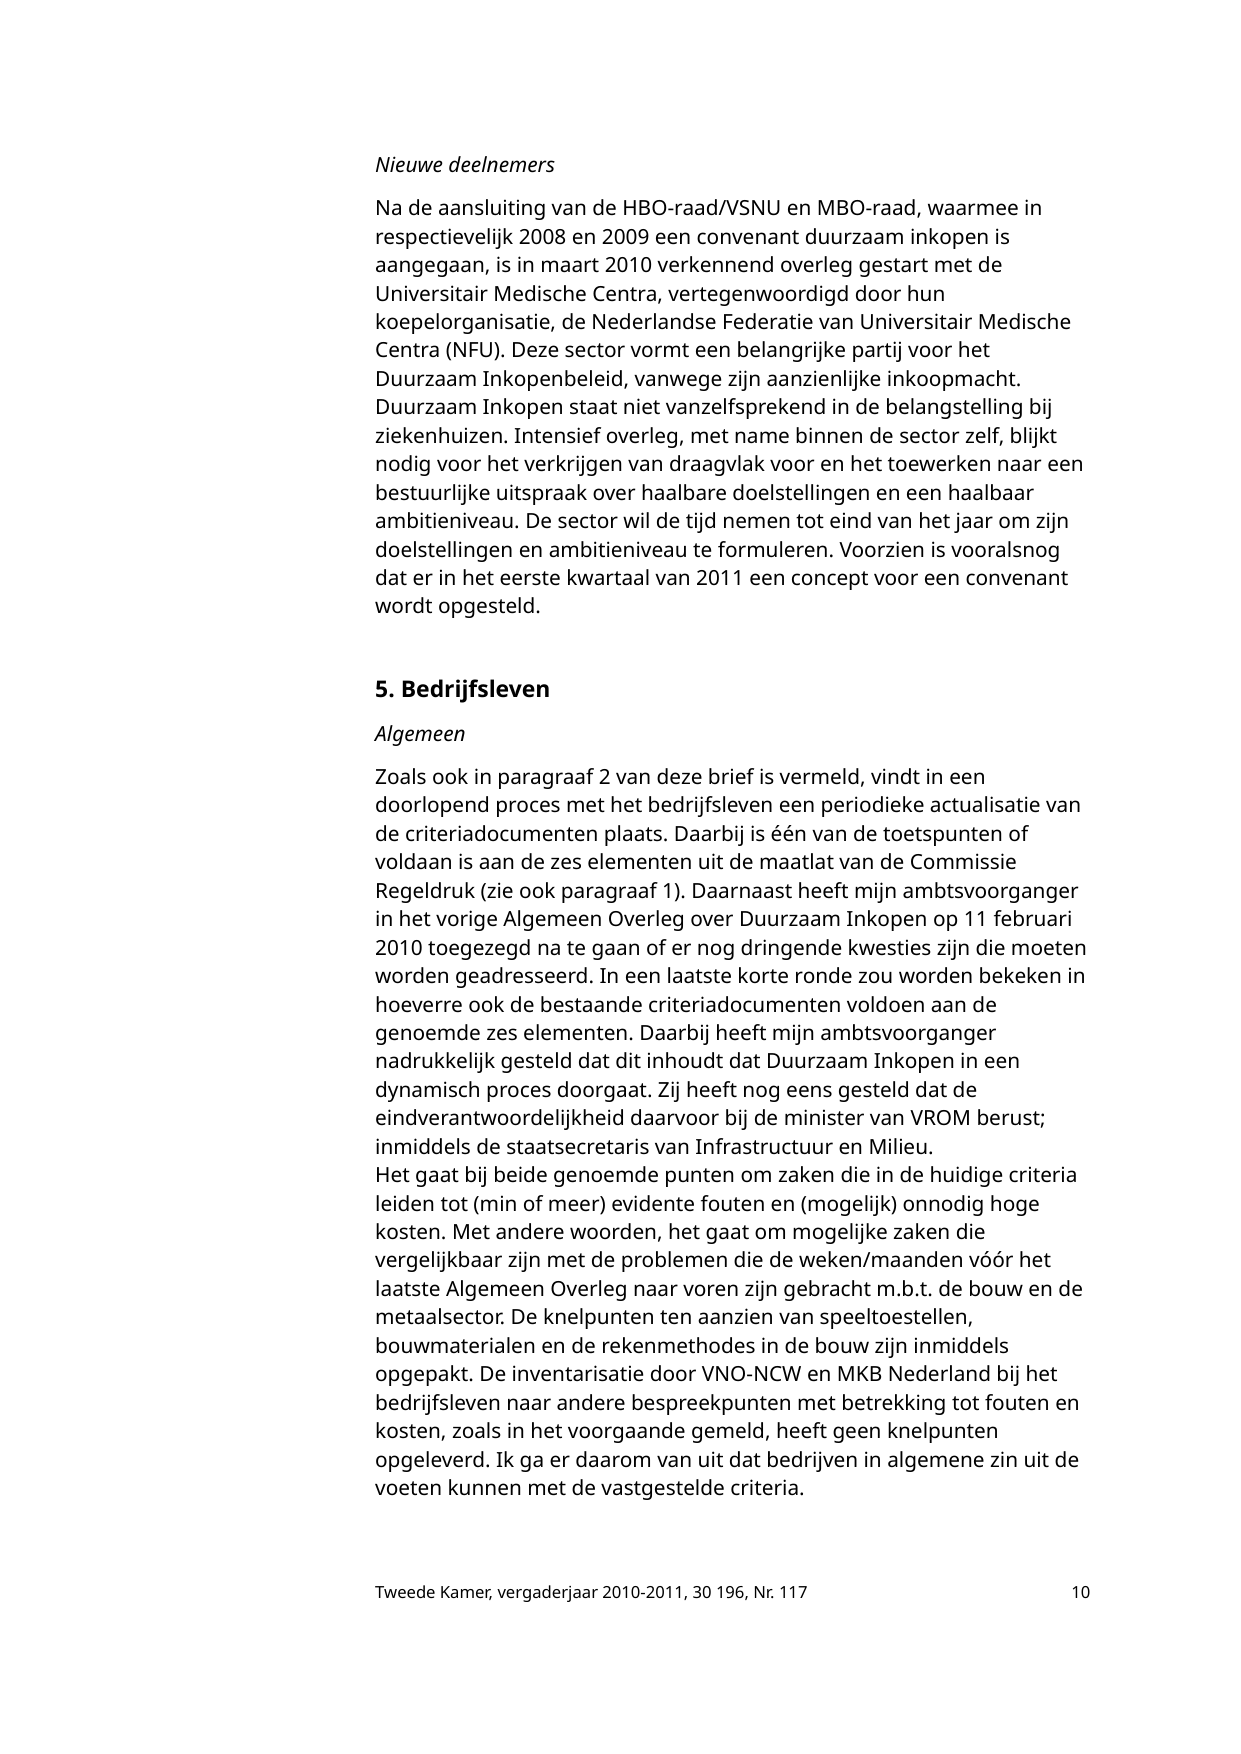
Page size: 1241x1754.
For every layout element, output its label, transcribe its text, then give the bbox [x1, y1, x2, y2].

text Het gaat bij beide genoemde punten om zaken die in de huidige criteria leiden tot (min of meer) evidente fouten en (mogelijk) onnodig hoge kosten. Met andere woorden, het gaat om mogelijke zaken die vergelijkbaar zijn met de problemen die de weken/maanden vóór het laatste Algemeen Overleg naar voren zijn gebracht m.b.t. de bouw en de metaalsector. De knelpunten ten aanzien van speeltoestellen, bouwmaterialen en de rekenmethodes in de bouw zijn inmiddels opgepakt. De inventarisatie door VNO-NCW en MKB Nederland bij het bedrijfsleven naar andere bespreekpunten met betrekking tot fouten en kosten, zoals in het voorgaande gemeld, heeft geen knelpunten opgeleverd. Ik ga er daarom van uit dat bedrijven in algemene zin uit de voeten kunnen met de vastgestelde criteria. [375, 1160, 1090, 1502]
subtitle 5. Bedrijfsleven [375, 672, 1090, 704]
text Na de aansluiting van de HBO-raad/VSNU en MBO-raad, waarmee in respectievelijk 2008 en 2009 een convenant duurzaam inkopen is aangegaan, is in maart 2010 verkennend overleg gestart met de Universitair Medische Centra, vertegenwoordigd door hun koepelorganisatie, de Nederlandse Federatie van Universitair Medische Centra (NFU). Deze sector vormt een belangrijke partij voor het Duurzaam Inkopenbeleid, vanwege zijn aanzienlijke inkoopmacht. Duurzaam Inkopen staat niet vanzelfsprekend in de belangstelling bij ziekenhuizen. Intensief overleg, met name binnen de sector zelf, blijkt nodig voor het verkrijgen van draagvlak voor en het toewerken naar een bestuurlijke uitspraak over haalbare doelstellingen en een haalbaar ambitieniveau. De sector wil de tijd nemen tot eind van het jaar om zijn doelstellingen en ambitieniveau te formuleren. Voorzien is vooralsnog dat er in het eerste kwartaal van 2011 een concept voor een convenant wordt opgesteld. [375, 193, 1090, 620]
text Zoals ook in paragraaf 2 van deze brief is vermeld, vindt in een doorlopend proces met het bedrijfsleven een periodieke actualisatie van de criteriadocumenten plaats. Daarbij is één van de toetspunten of voldaan is aan de zes elementen uit de maatlat van de Commissie Regeldruk (zie ook paragraaf 1). Daarnaast heeft mijn ambtsvoorganger in het vorige Algemeen Overleg over Duurzaam Inkopen op 11 februari 2010 toegezegd na te gaan of er nog dringende kwesties zijn die moeten worden geadresseerd. In een laatste korte ronde zou worden bekeken in hoeverre ook de bestaande criteriadocumenten voldoen aan de genoemde zes elementen. Daarbij heeft mijn ambtsvoorganger nadrukkelijk gesteld dat dit inhoudt dat Duurzaam Inkopen in een dynamisch proces doorgaat. Zij heeft nog eens gesteld dat de eindverantwoordelijkheid daarvoor bij de minister van VROM berust; inmiddels de staatsecretaris van Infrastructuur en Milieu. [375, 762, 1090, 1160]
text Algemeen [375, 719, 1090, 747]
text Nieuwe deelnemers [375, 150, 1090, 178]
